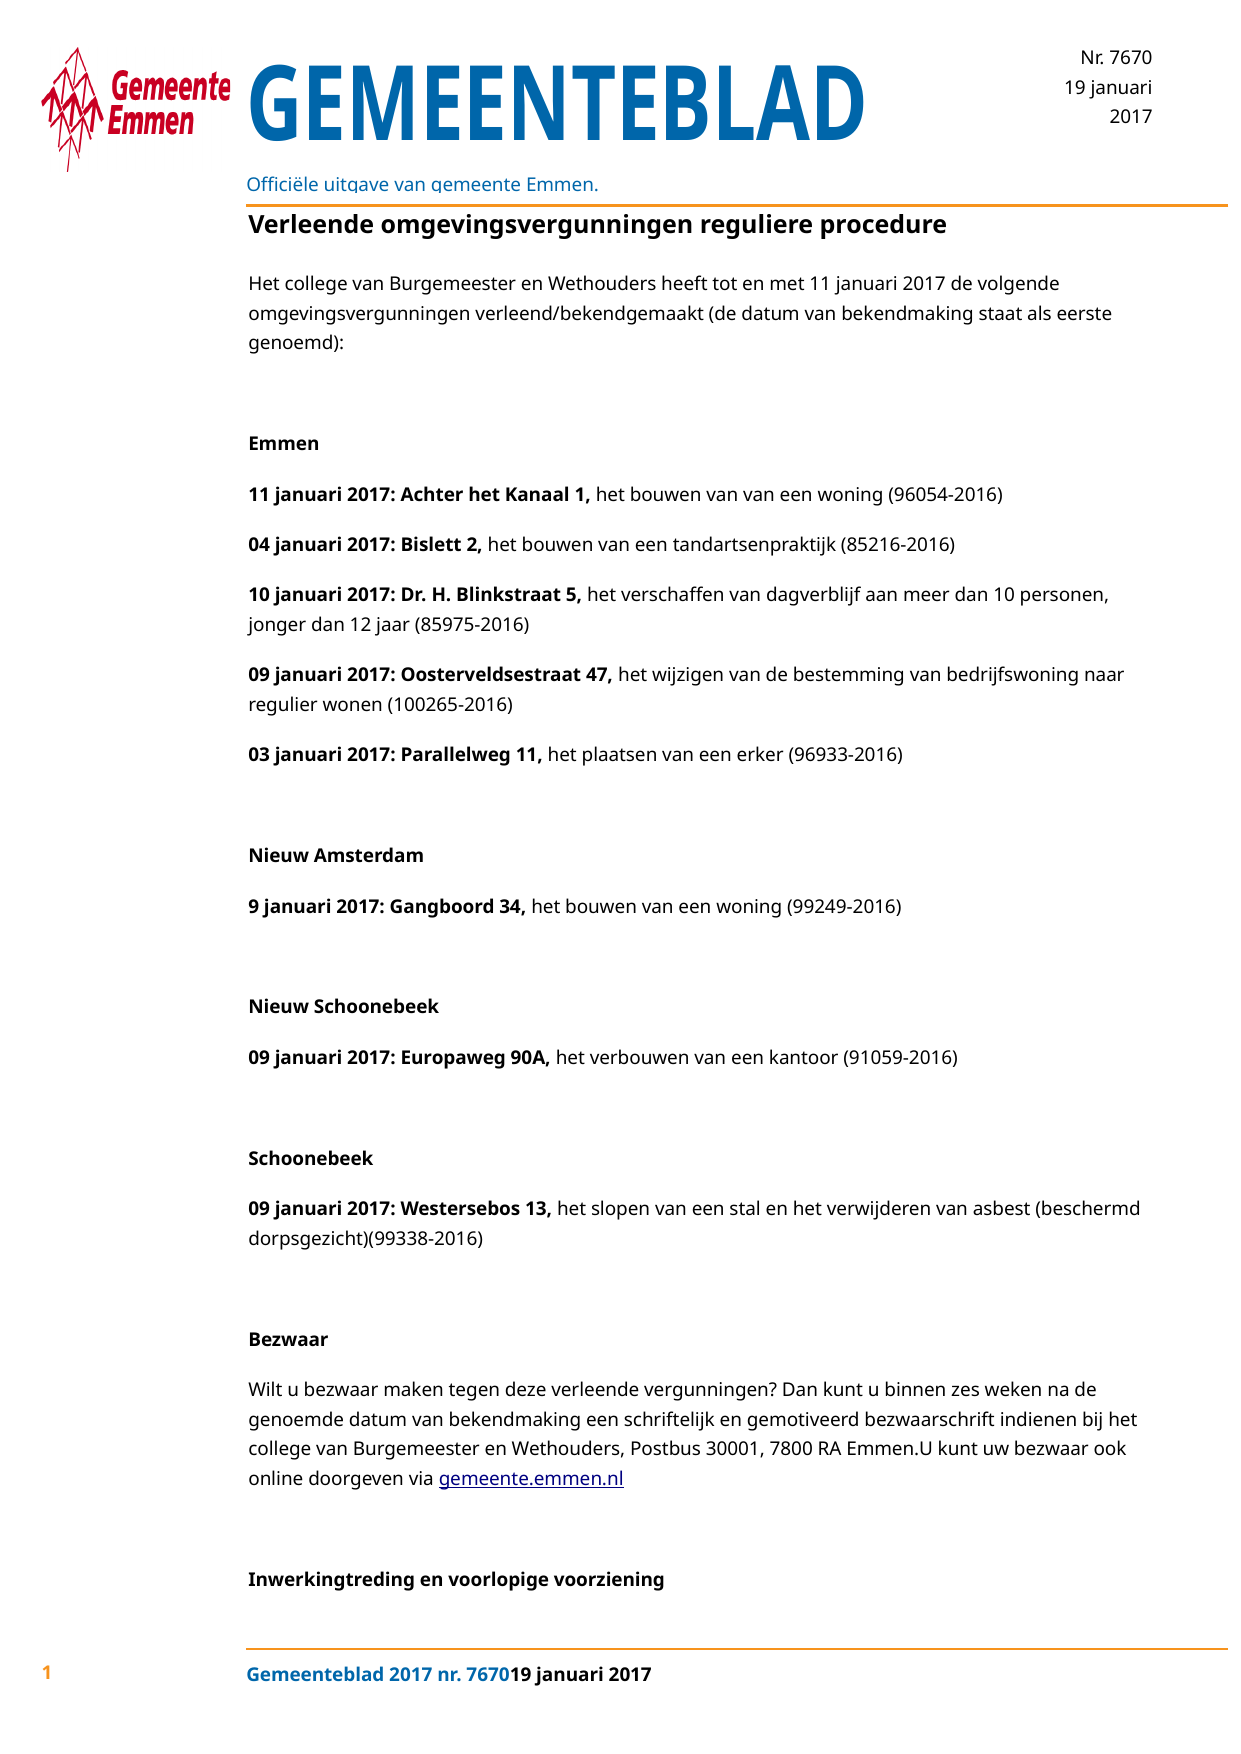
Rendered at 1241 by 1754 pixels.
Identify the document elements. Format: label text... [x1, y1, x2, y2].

text Schoonebeek [248, 1145, 1152, 1171]
text Emmen [248, 430, 1152, 456]
text 09 januari 2017: Europaweg 90A, het verbouwen van een kantoor (91059-2016) [248, 1044, 1152, 1070]
text Nieuw Amsterdam [248, 842, 1152, 868]
text Nieuw Schoonebeek [248, 994, 1152, 1019]
picture [41, 47, 231, 172]
text 09 januari 2017: Westersebos 13, het slopen van een stal en het verwijderen van asbest (beschermd dorpsgezicht)(99338-2016) [248, 1195, 1152, 1251]
text 04 januari 2017: Bislett 2, het bouwen van een tandartsenpraktijk (85216-2016) [248, 531, 1152, 557]
text 03 januari 2017: Parallelweg 11, het plaatsen van een erker (96933-2016) [248, 742, 1152, 767]
text Het college van Burgemeester en Wethouders heeft tot en met 11 januari 2017 de volgende omgevingsvergunningen verleend/bekendgemaakt (de datum van bekendmaking staat als eerste genoemd): [248, 270, 1152, 355]
text Verleende omgevingsvergunningen reguliere procedure [248, 207, 1152, 241]
text 9 januari 2017: Gangboord 34, het bouwen van een woning (99249-2016) [248, 893, 1152, 918]
text Inwerkingtreding en voorlopige voorziening [248, 1566, 1152, 1591]
text 10 januari 2017: Dr. H. Blinkstraat 5, het verschaffen van dagverblijf aan meer dan 10 personen, jonger dan 12 jaar (85975-2016) [248, 582, 1152, 637]
text 11 januari 2017: Achter het Kanaal 1, het bouwen van van een woning (96054-2016) [248, 481, 1152, 506]
text Wilt u bezwaar maken tegen deze verleende vergunningen? Dan kunt u binnen zes weken na de genoemde datum van bekendmaking een schriftelijk en gemotiveerd bezwaarschrift indienen bij het college van Burgemeester en Wethouders, Postbus 30001, 7800 RA Emmen.U kunt uw bezwaar ook online doorgeven via gemeente.emmen.nl [248, 1376, 1152, 1491]
text 09 januari 2017: Oosterveldsestraat 47, het wijzigen van de bestemming van bedrijfswoning naar regulier wonen (100265-2016) [248, 662, 1152, 717]
text Bezwaar [248, 1326, 1152, 1351]
